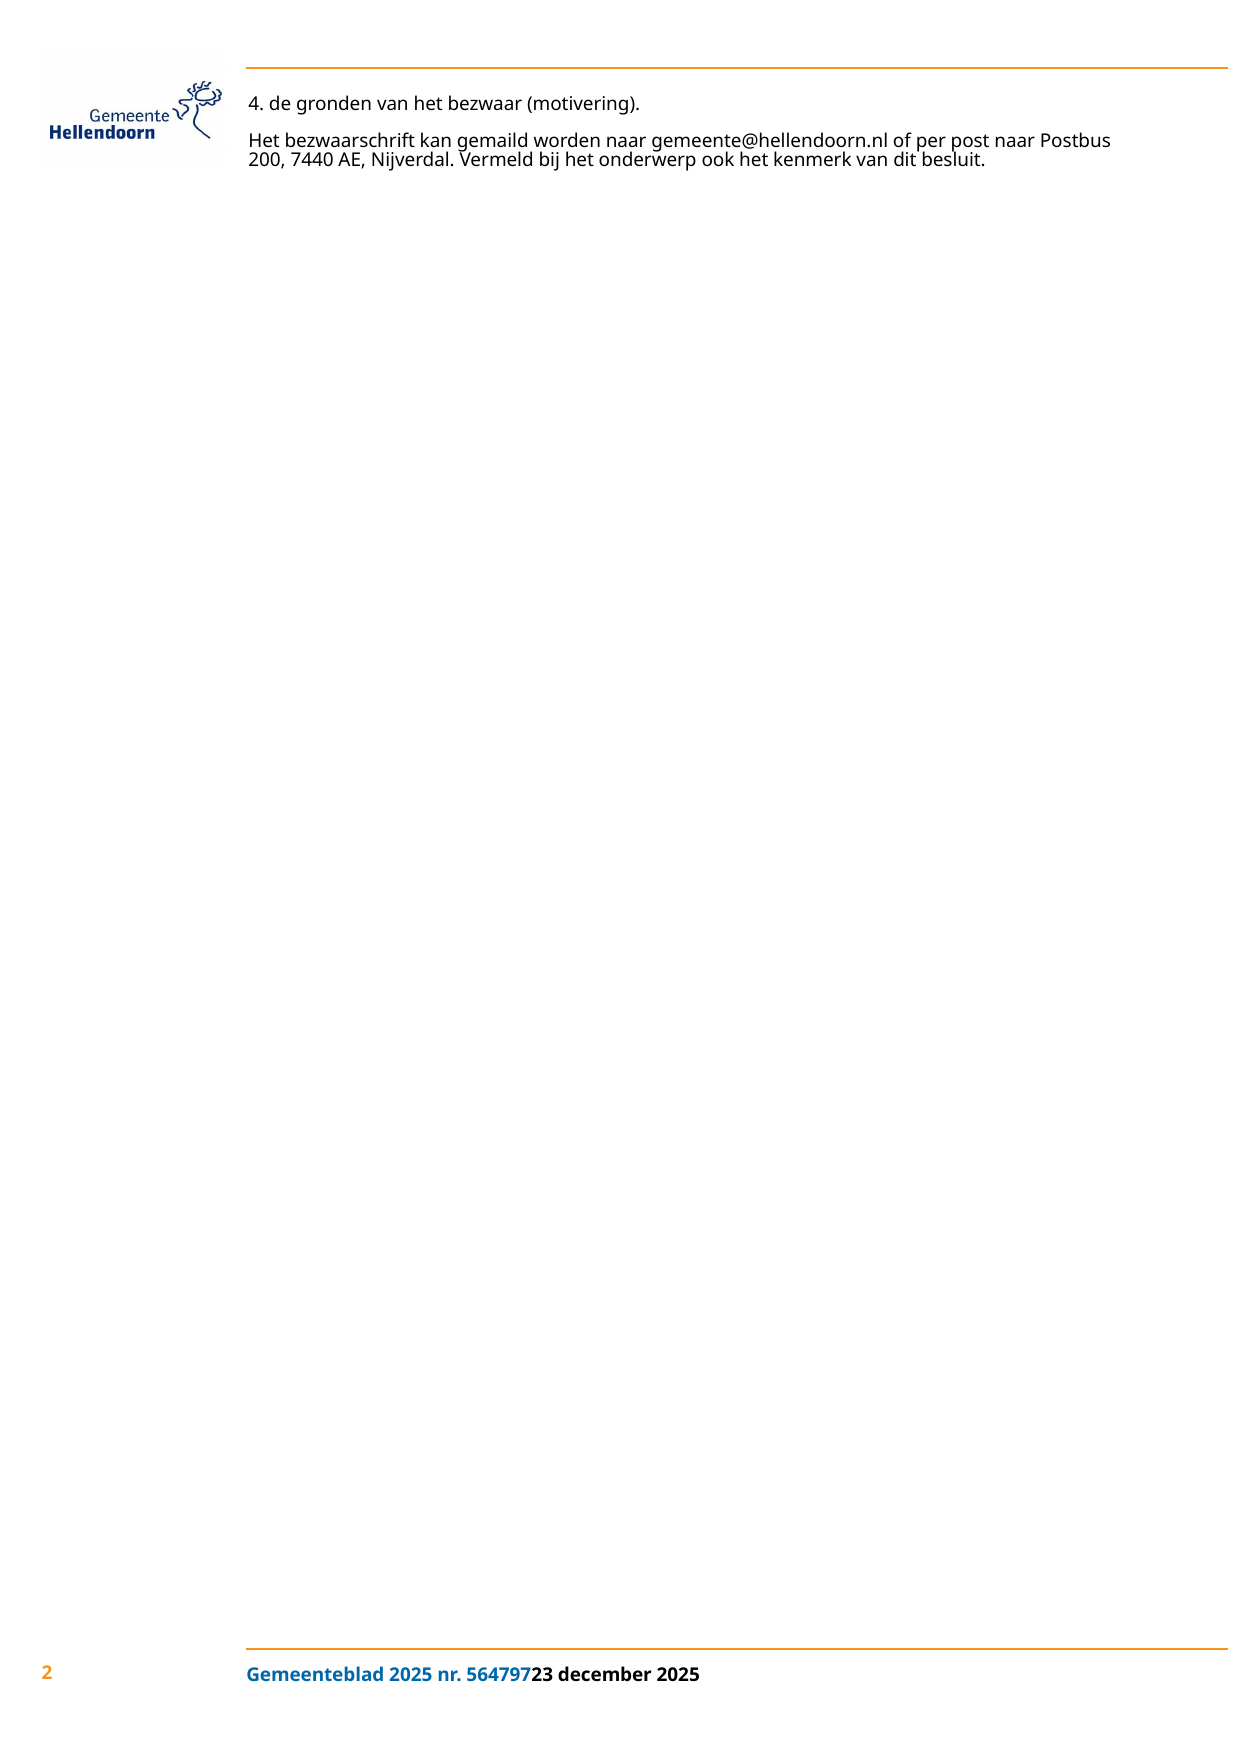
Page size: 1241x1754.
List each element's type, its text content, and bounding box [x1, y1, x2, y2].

picture [41, 47, 231, 172]
text 4. de gronden van het bezwaar (motivering). [248, 95, 1152, 114]
text Het bezwaarschrift kan gemaild worden naar gemeente@hellendoorn.nl of per post naar Postbus 200, 7440 AE, Nijverdal. Vermeld bij het onderwerp ook het kenmerk van dit besluit. [248, 132, 1152, 170]
